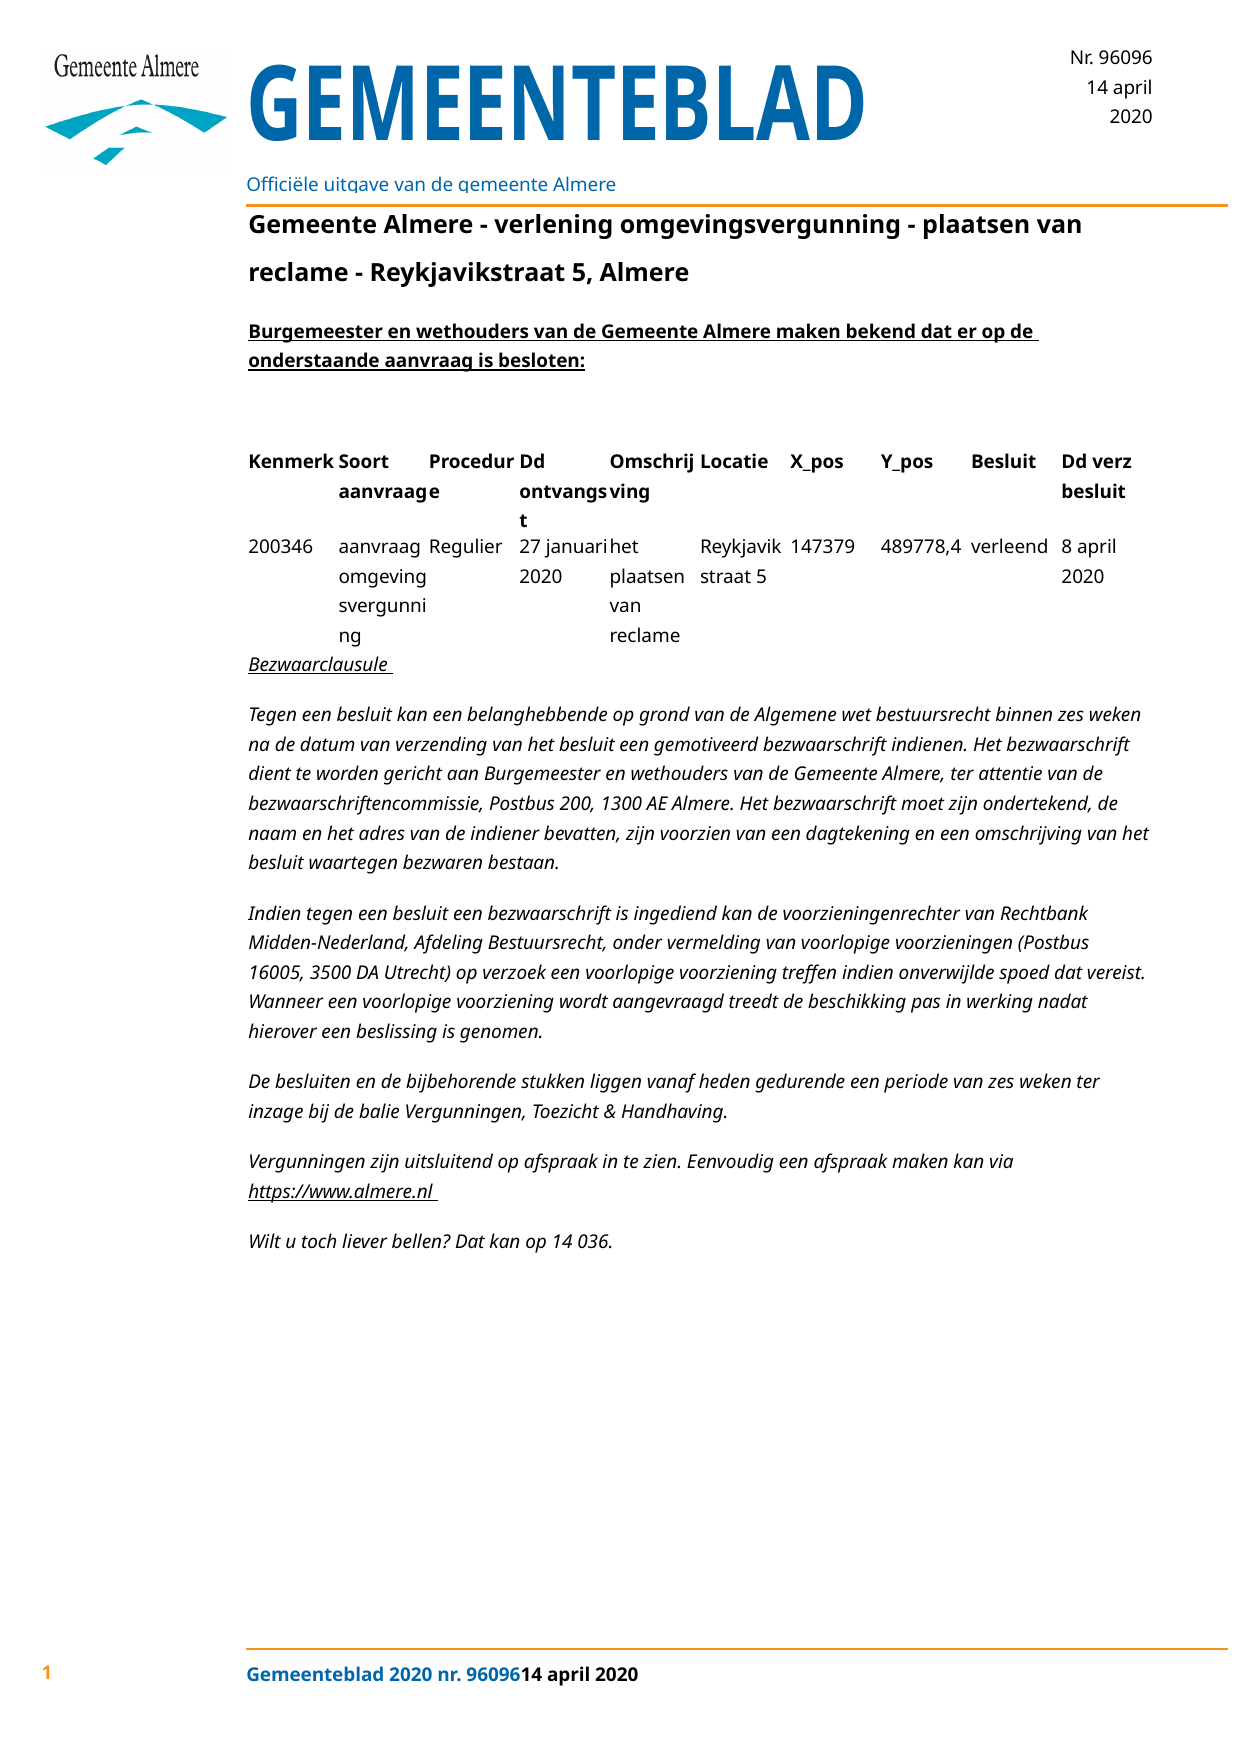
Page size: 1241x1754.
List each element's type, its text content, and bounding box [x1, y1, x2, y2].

text Wilt u toch liever bellen? Dat kan op 14 036. [248, 1228, 1152, 1254]
table_cell het plaatsen van reclame [609, 533, 700, 648]
table_header Procedure [429, 449, 519, 533]
table_cell 200346 [248, 533, 338, 648]
table_header Kenmerk [248, 449, 338, 533]
text De besluiten en de bijbehorende stukken liggen vanaf heden gedurende een periode van zes weken ter inzage bij de balie Vergunningen, Toezicht & Handhaving. [248, 1068, 1152, 1124]
table_header Y_pos [881, 449, 971, 533]
table_header Omschrijving [609, 449, 700, 533]
text Burgemeester en wethouders van de Gemeente Almere maken bekend dat er op de onderstaande aanvraag is besloten: [248, 318, 1152, 373]
text Tegen een besluit kan een belanghebbende op grond van de Algemene wet bestuursrecht binnen zes weken na de datum van verzending van het besluit een gemotiveerd bezwaarschrift indienen. Het bezwaarschrift dient te worden gericht aan Burgemeester en wethouders van de Gemeente Almere, ter attentie van de bezwaarschriftencommissie, Postbus 200, 1300 AE Almere. Het bezwaarschrift moet zijn ondertekend, de naam en het adres van de indiener bevatten, zijn voorzien van een dagtekening en een omschrijving van het besluit waartegen bezwaren bestaan. [248, 701, 1152, 875]
text Indien tegen een besluit een bezwaarschrift is ingediend kan de voorzieningenrechter van Rechtbank Midden-Nederland, Afdeling Bestuursrecht, onder vermelding van voorlopige voorzieningen (Postbus 16005, 3500 DA Utrecht) op verzoek een voorlopige voorziening treffen indien onverwijlde spoed dat vereist. Wanneer een voorlopige voorziening wordt aangevraagd treedt de beschikking pas in werking nadat hierover een beslissing is genomen. [248, 900, 1152, 1044]
table_cell 27 januari 2020 [519, 533, 609, 648]
table_cell verleend [971, 533, 1061, 648]
table_header Dd verz besluit [1061, 449, 1152, 533]
table_cell aanvraag omgevingsvergunning [338, 533, 429, 648]
table_header X_pos [790, 449, 881, 533]
text Bezwaarclausule [248, 651, 1152, 677]
table_header Soort aanvraag [338, 449, 429, 533]
table_cell 8 april 2020 [1061, 533, 1152, 648]
table_cell 147379 [790, 533, 881, 648]
table_cell Reykjavikstraat 5 [700, 533, 790, 648]
table_header Dd ontvangst [519, 449, 609, 533]
table_header Besluit [971, 449, 1061, 533]
picture [41, 47, 231, 172]
text Vergunningen zijn uitsluitend op afspraak in te zien. Eenvoudig een afspraak maken kan via https://www.almere.nl [248, 1148, 1152, 1204]
table_cell Regulier [429, 533, 519, 648]
text Gemeente Almere - verlening omgevingsvergunning - plaatsen van reclame - Reykjavikstraat 5, Almere [248, 207, 1152, 288]
table_header Locatie [700, 449, 790, 533]
table_cell 489778,4 [881, 533, 971, 648]
